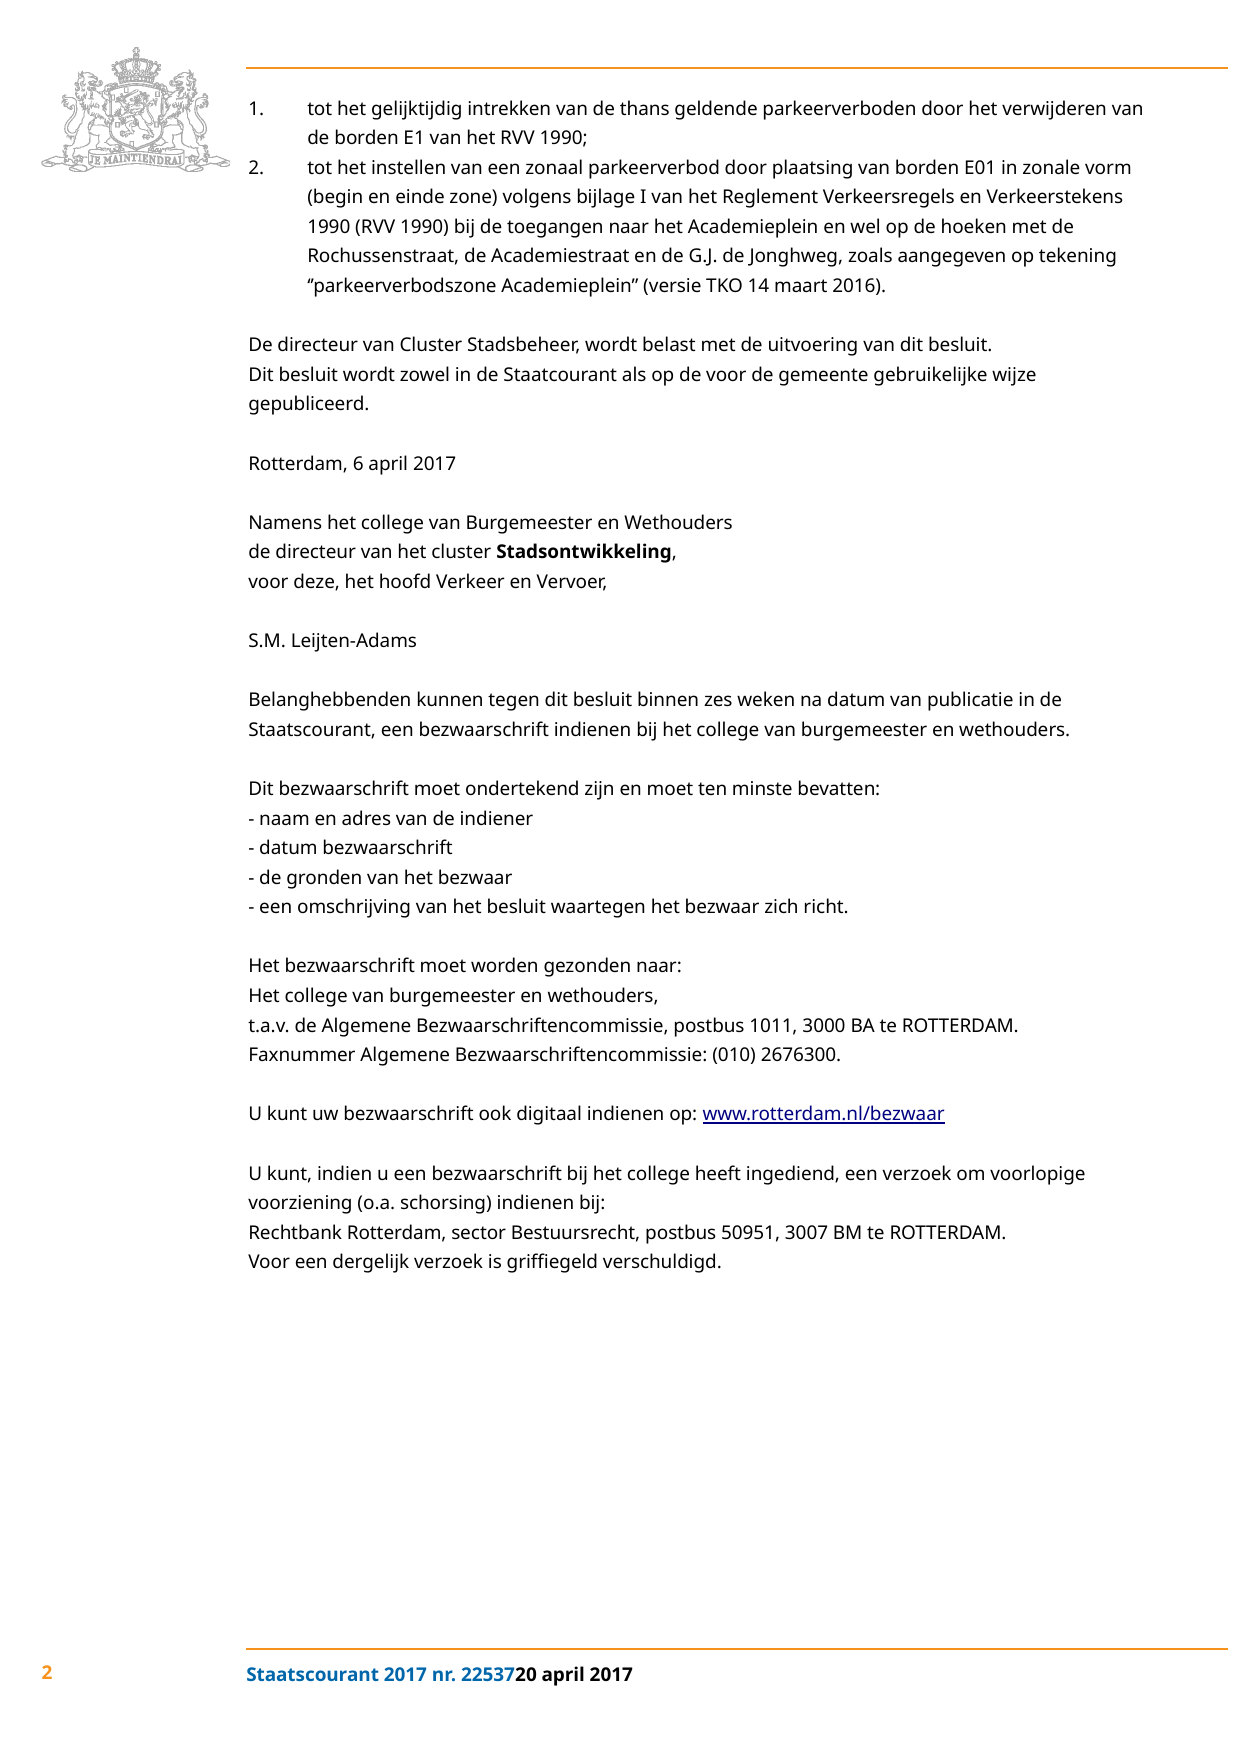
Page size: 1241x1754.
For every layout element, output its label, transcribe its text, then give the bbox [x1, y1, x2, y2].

text Faxnummer Algemene Bezwaarschriftencommissie: (010) 2676300. [248, 1041, 1152, 1067]
text Rotterdam, 6 april 2017 [248, 450, 1152, 476]
text - de gronden van het bezwaar [248, 864, 1152, 890]
text - naam en adres van de indiener [248, 805, 1152, 831]
text Voor een dergelijk verzoek is griffiegeld verschuldigd. [248, 1248, 1152, 1274]
text Dit besluit wordt zowel in de Staatcourant als op de voor de gemeente gebruikelijke wijze gepubliceerd. [248, 361, 1152, 416]
text - datum bezwaarschrift [248, 834, 1152, 860]
text Dit bezwaarschrift moet ondertekend zijn en moet ten minste bevatten: [248, 775, 1152, 801]
text voor deze, het hoofd Verkeer en Vervoer, [248, 568, 1152, 594]
text Namens het college van Burgemeester en Wethouders [248, 509, 1152, 535]
text de directeur van het cluster Stadsontwikkeling, [248, 538, 1152, 564]
text S.M. Leijten-Adams [248, 627, 1152, 653]
text t.a.v. de Algemene Bezwaarschriftencommissie, postbus 1011, 3000 BA te ROTTERDAM. [248, 1012, 1152, 1038]
text U kunt, indien u een bezwaarschrift bij het college heeft ingediend, een verzoek om voorlopige voorziening (o.a. schorsing) indienen bij: [248, 1160, 1152, 1215]
picture [41, 47, 231, 172]
text Het college van burgemeester en wethouders, [248, 982, 1152, 1008]
text - een omschrijving van het besluit waartegen het bezwaar zich richt. [248, 893, 1152, 919]
text Belanghebbenden kunnen tegen dit besluit binnen zes weken na datum van publicatie in de Staatscourant, een bezwaarschrift indienen bij het college van burgemeester en wethouders. [248, 686, 1152, 742]
text De directeur van Cluster Stadsbeheer, wordt belast met de uitvoering van dit besluit. [248, 331, 1152, 357]
text Rechtbank Rotterdam, sector Bestuursrecht, postbus 50951, 3007 BM te ROTTERDAM. [248, 1219, 1152, 1245]
text Het bezwaarschrift moet worden gezonden naar: [248, 953, 1152, 978]
text U kunt uw bezwaarschrift ook digitaal indienen op: www.rotterdam.nl/bezwaar [248, 1101, 1152, 1126]
list tot het instellen van een zonaal parkeerverbod door plaatsing van borden E01 in zonale vorm (begin en einde zone) volgens bijlage I van het Reglement Verkeersregels en Verkeerstekens 1990 (RVV 1990) bij de toegangen naar het Academieplein en wel op de hoeken met de Rochussenstraat, de Academiestraat en de G.J. de Jonghweg, zoals aangegeven op tekening ‘’parkeerverbodszone Academieplein’’ (versie TKO 14 maart 2016). [248, 154, 1152, 298]
list tot het gelijktijdig intrekken van de thans geldende parkeerverboden door het verwijderen van de borden E1 van het RVV 1990; [248, 95, 1152, 150]
